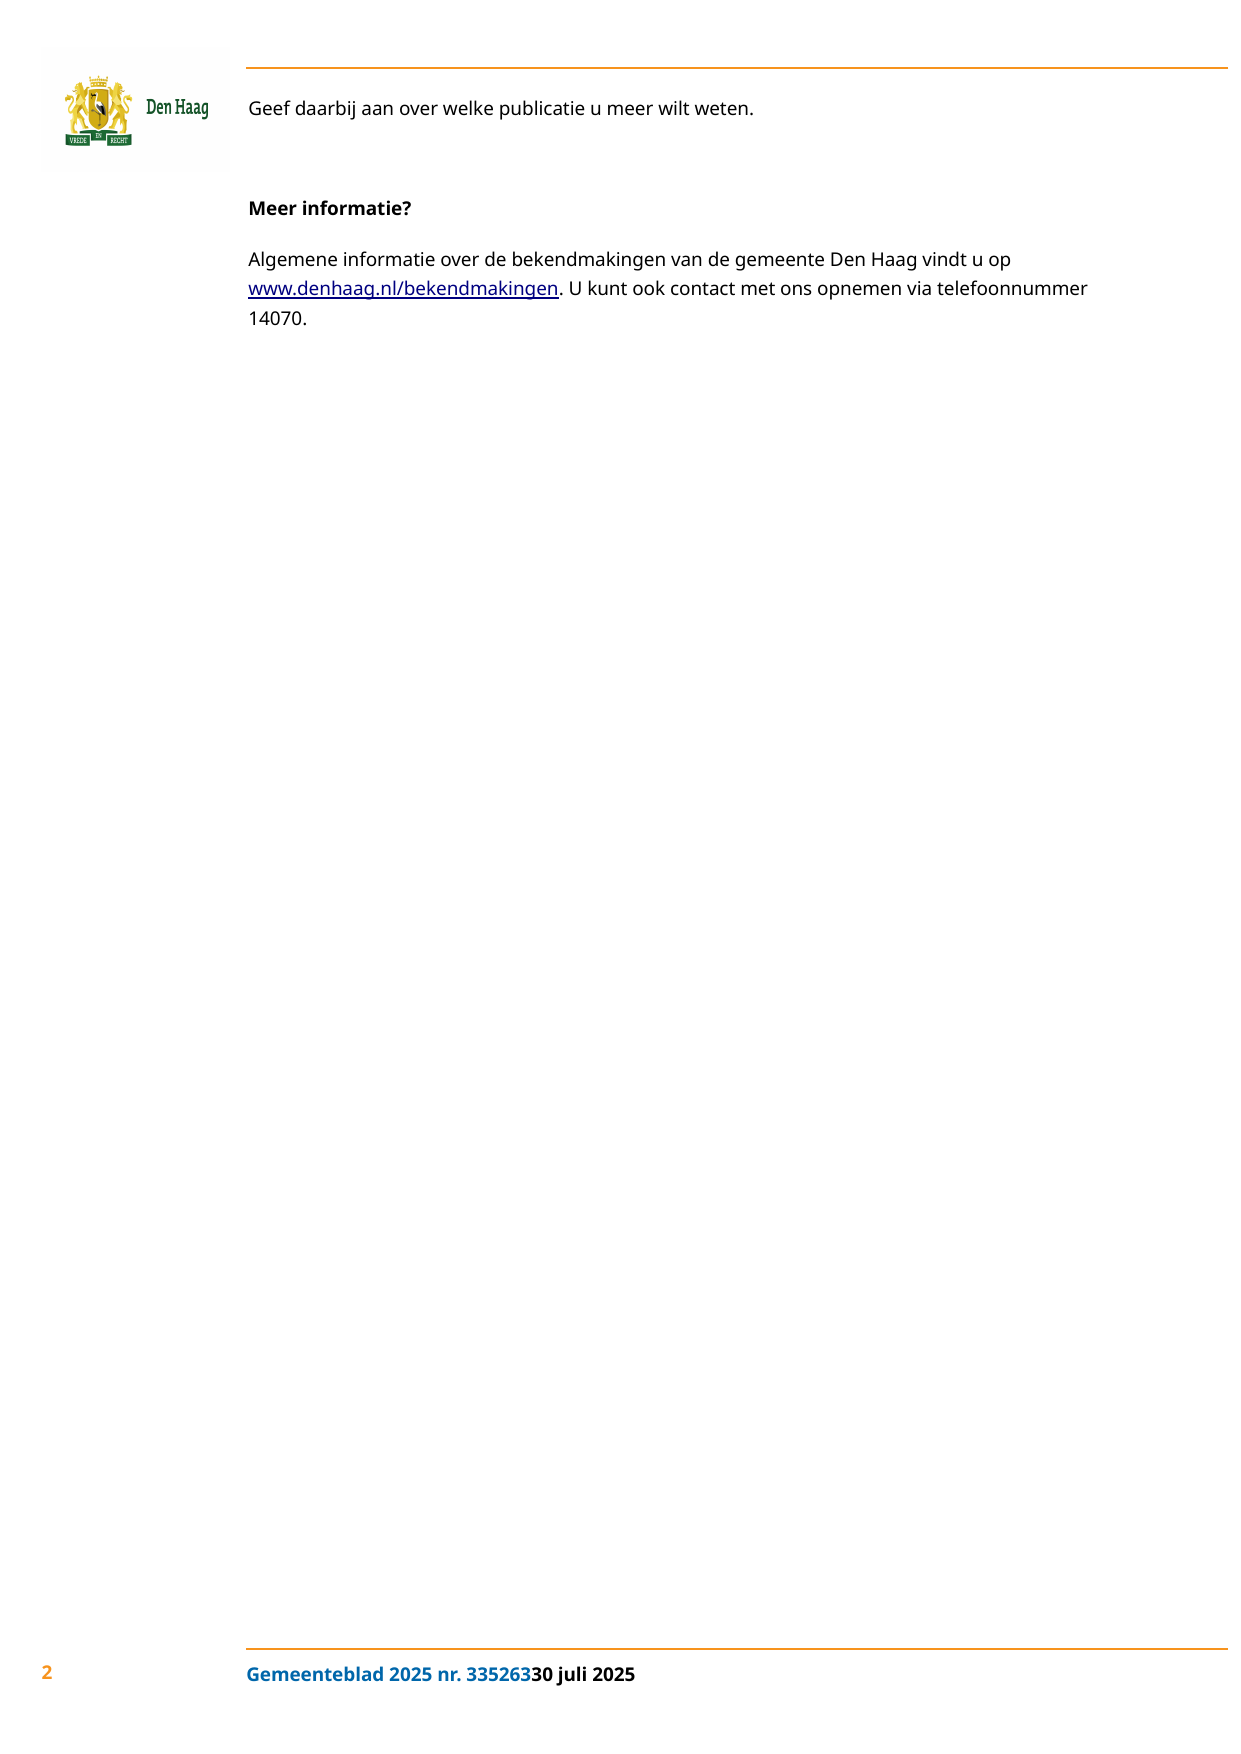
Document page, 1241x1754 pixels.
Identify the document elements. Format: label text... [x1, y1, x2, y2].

text Geef daarbij aan over welke publicatie u meer wilt weten. [248, 95, 1152, 121]
text Meer informatie? [248, 196, 1152, 221]
picture [41, 47, 231, 172]
text Algemene informatie over de bekendmakingen van de gemeente Den Haag vindt u op www.denhaag.nl/bekendmakingen. U kunt ook contact met ons opnemen via telefoonnummer 14070. [248, 246, 1152, 331]
